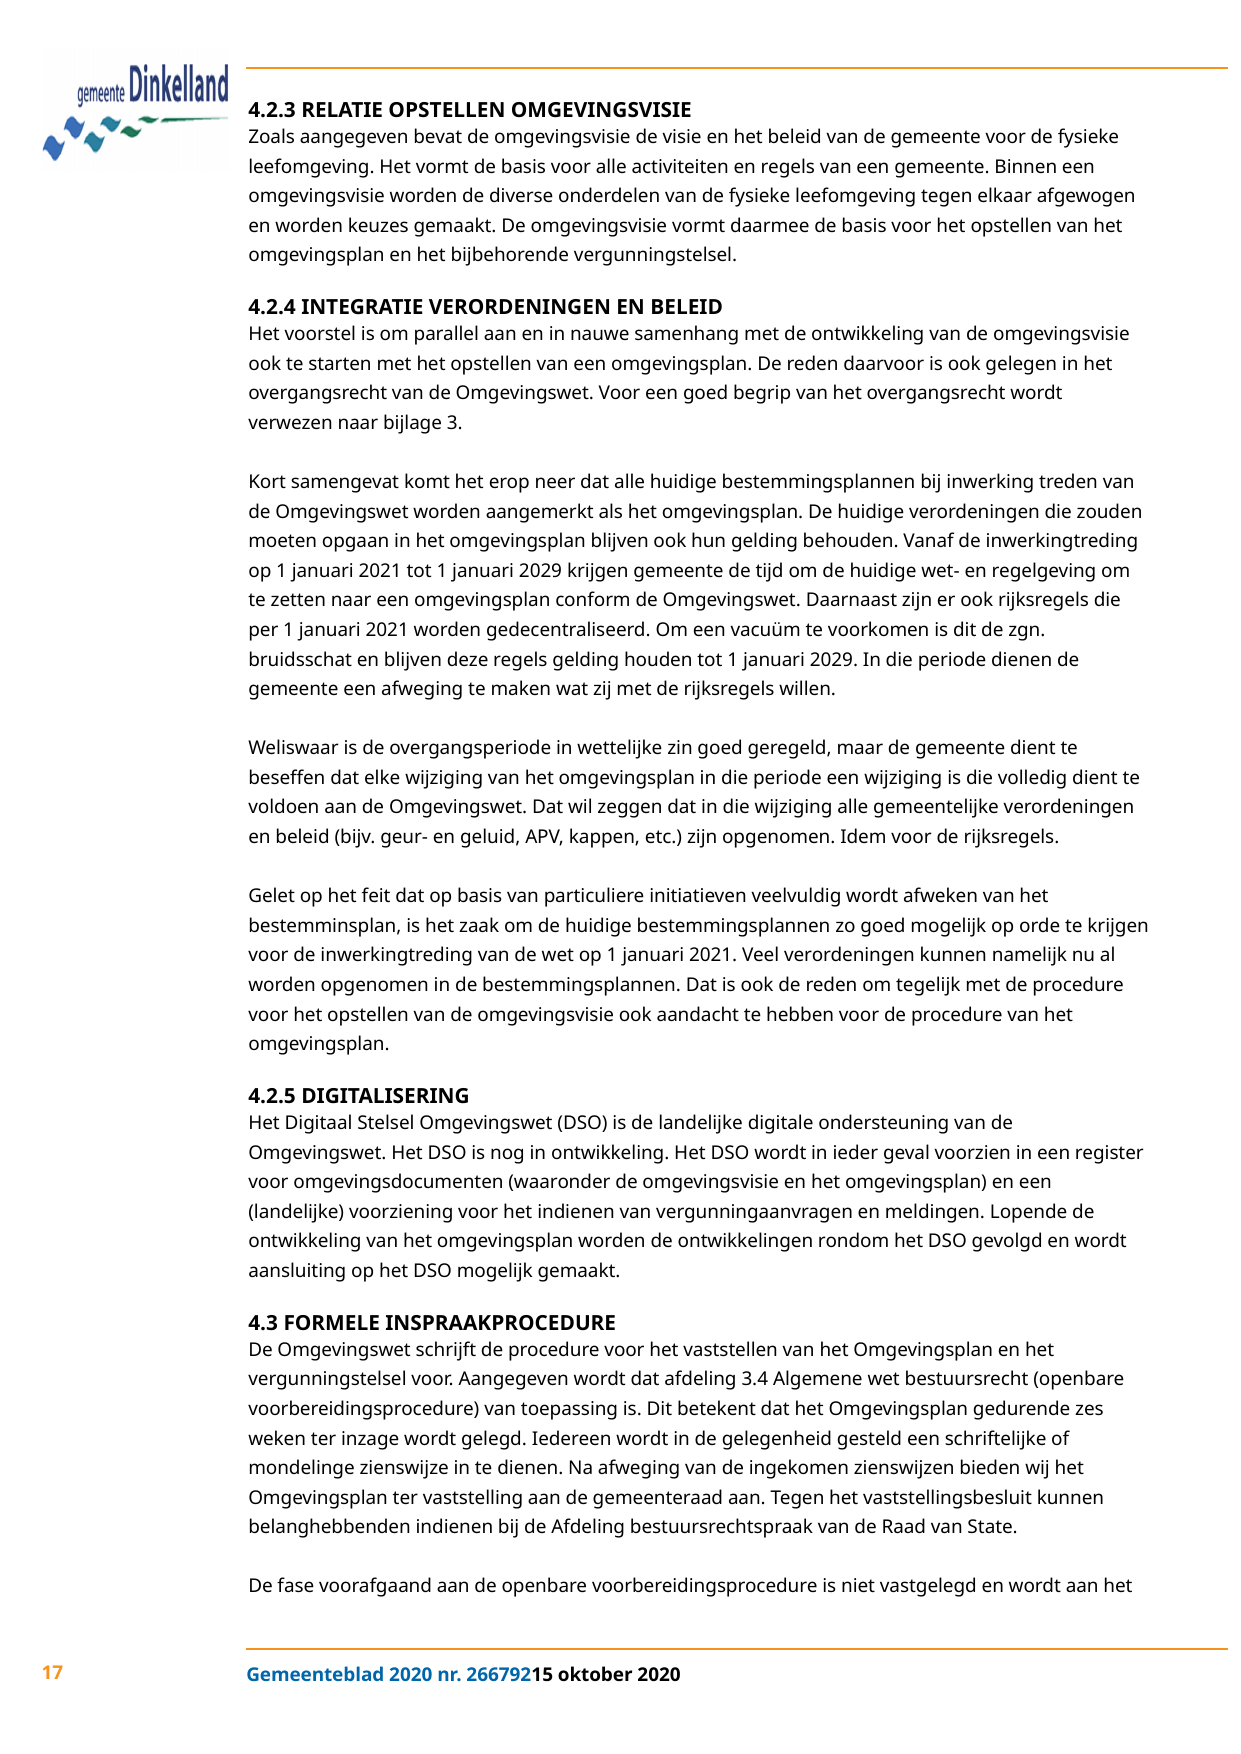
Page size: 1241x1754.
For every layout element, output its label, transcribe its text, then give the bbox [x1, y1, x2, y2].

text Zoals aangegeven bevat de omgevingsvisie de visie en het beleid van de gemeente voor de fysieke leefomgeving. Het vormt de basis voor alle activiteiten en regels van een gemeente. Binnen een omgevingsvisie worden de diverse onderdelen van de fysieke leefomgeving tegen elkaar afgewogen en worden keuzes gemaakt. De omgevingsvisie vormt daarmee de basis voor het opstellen van het omgevingsplan en het bijbehorende vergunningstelsel. [248, 123, 1152, 267]
text 4.2.5 DIGITALISERING [248, 1081, 1152, 1109]
text 4.2.4 INTEGRATIE VERORDENINGEN EN BELEID [248, 292, 1152, 320]
text 4.2.3 RELATIE OPSTELLEN OMGEVINGSVISIE [248, 95, 1152, 123]
text Kort samengevat komt het erop neer dat alle huidige bestemmingsplannen bij inwerking treden van de Omgevingswet worden aangemerkt als het omgevingsplan. De huidige verordeningen die zouden moeten opgaan in het omgevingsplan blijven ook hun gelding behouden. Vanaf de inwerkingtreding op 1 januari 2021 tot 1 januari 2029 krijgen gemeente de tijd om de huidige wet- en regelgeving om te zetten naar een omgevingsplan conform de Omgevingswet. Daarnaast zijn er ook rijksregels die per 1 januari 2021 worden gedecentraliseerd. Om een vacuüm te voorkomen is dit de zgn. bruidsschat en blijven deze regels gelding houden tot 1 januari 2029. In die periode dienen de gemeente een afweging te maken wat zij met de rijksregels willen. [248, 468, 1152, 701]
text Gelet op het feit dat op basis van particuliere initiatieven veelvuldig wordt afweken van het bestemminsplan, is het zaak om de huidige bestemmingsplannen zo goed mogelijk op orde te krijgen voor de inwerkingtreding van de wet op 1 januari 2021. Veel verordeningen kunnen namelijk nu al worden opgenomen in de bestemmingsplannen. Dat is ook de reden om tegelijk met de procedure voor het opstellen van de omgevingsvisie ook aandacht te hebben voor de procedure van het omgevingsplan. [248, 882, 1152, 1056]
picture [41, 47, 231, 172]
text Het Digitaal Stelsel Omgevingswet (DSO) is de landelijke digitale ondersteuning van de Omgevingswet. Het DSO is nog in ontwikkeling. Het DSO wordt in ieder geval voorzien in een register voor omgevingsdocumenten (waaronder de omgevingsvisie en het omgevingsplan) en een (landelijke) voorziening voor het indienen van vergunningaanvragen en meldingen. Lopende de ontwikkeling van het omgevingsplan worden de ontwikkelingen rondom het DSO gevolgd en wordt aansluiting op het DSO mogelijk gemaakt. [248, 1109, 1152, 1283]
text 4.3 FORMELE INSPRAAKPROCEDURE [248, 1308, 1152, 1336]
text De Omgevingswet schrijft de procedure voor het vaststellen van het Omgevingsplan en het vergunningstelsel voor. Aangegeven wordt dat afdeling 3.4 Algemene wet bestuursrecht (openbare voorbereidingsprocedure) van toepassing is. Dit betekent dat het Omgevingsplan gedurende zes weken ter inzage wordt gelegd. Iedereen wordt in de gelegenheid gesteld een schriftelijke of mondelinge zienswijze in te dienen. Na afweging van de ingekomen zienswijzen bieden wij het Omgevingsplan ter vaststelling aan de gemeenteraad aan. Tegen het vaststellingsbesluit kunnen belanghebbenden indienen bij de Afdeling bestuursrechtspraak van de Raad van State. [248, 1336, 1152, 1539]
text De fase voorafgaand aan de openbare voorbereidingsprocedure is niet vastgelegd en wordt aan het [248, 1573, 1152, 1598]
text Het voorstel is om parallel aan en in nauwe samenhang met de ontwikkeling van de omgevingsvisie ook te starten met het opstellen van een omgevingsplan. De reden daarvoor is ook gelegen in het overgangsrecht van de Omgevingswet. Voor een goed begrip van het overgangsrecht wordt verwezen naar bijlage 3. [248, 320, 1152, 435]
text Weliswaar is de overgangsperiode in wettelijke zin goed geregeld, maar de gemeente dient te beseffen dat elke wijziging van het omgevingsplan in die periode een wijziging is die volledig dient te voldoen aan de Omgevingswet. Dat wil zeggen dat in die wijziging alle gemeentelijke verordeningen en beleid (bijv. geur- en geluid, APV, kappen, etc.) zijn opgenomen. Idem voor de rijksregels. [248, 734, 1152, 849]
